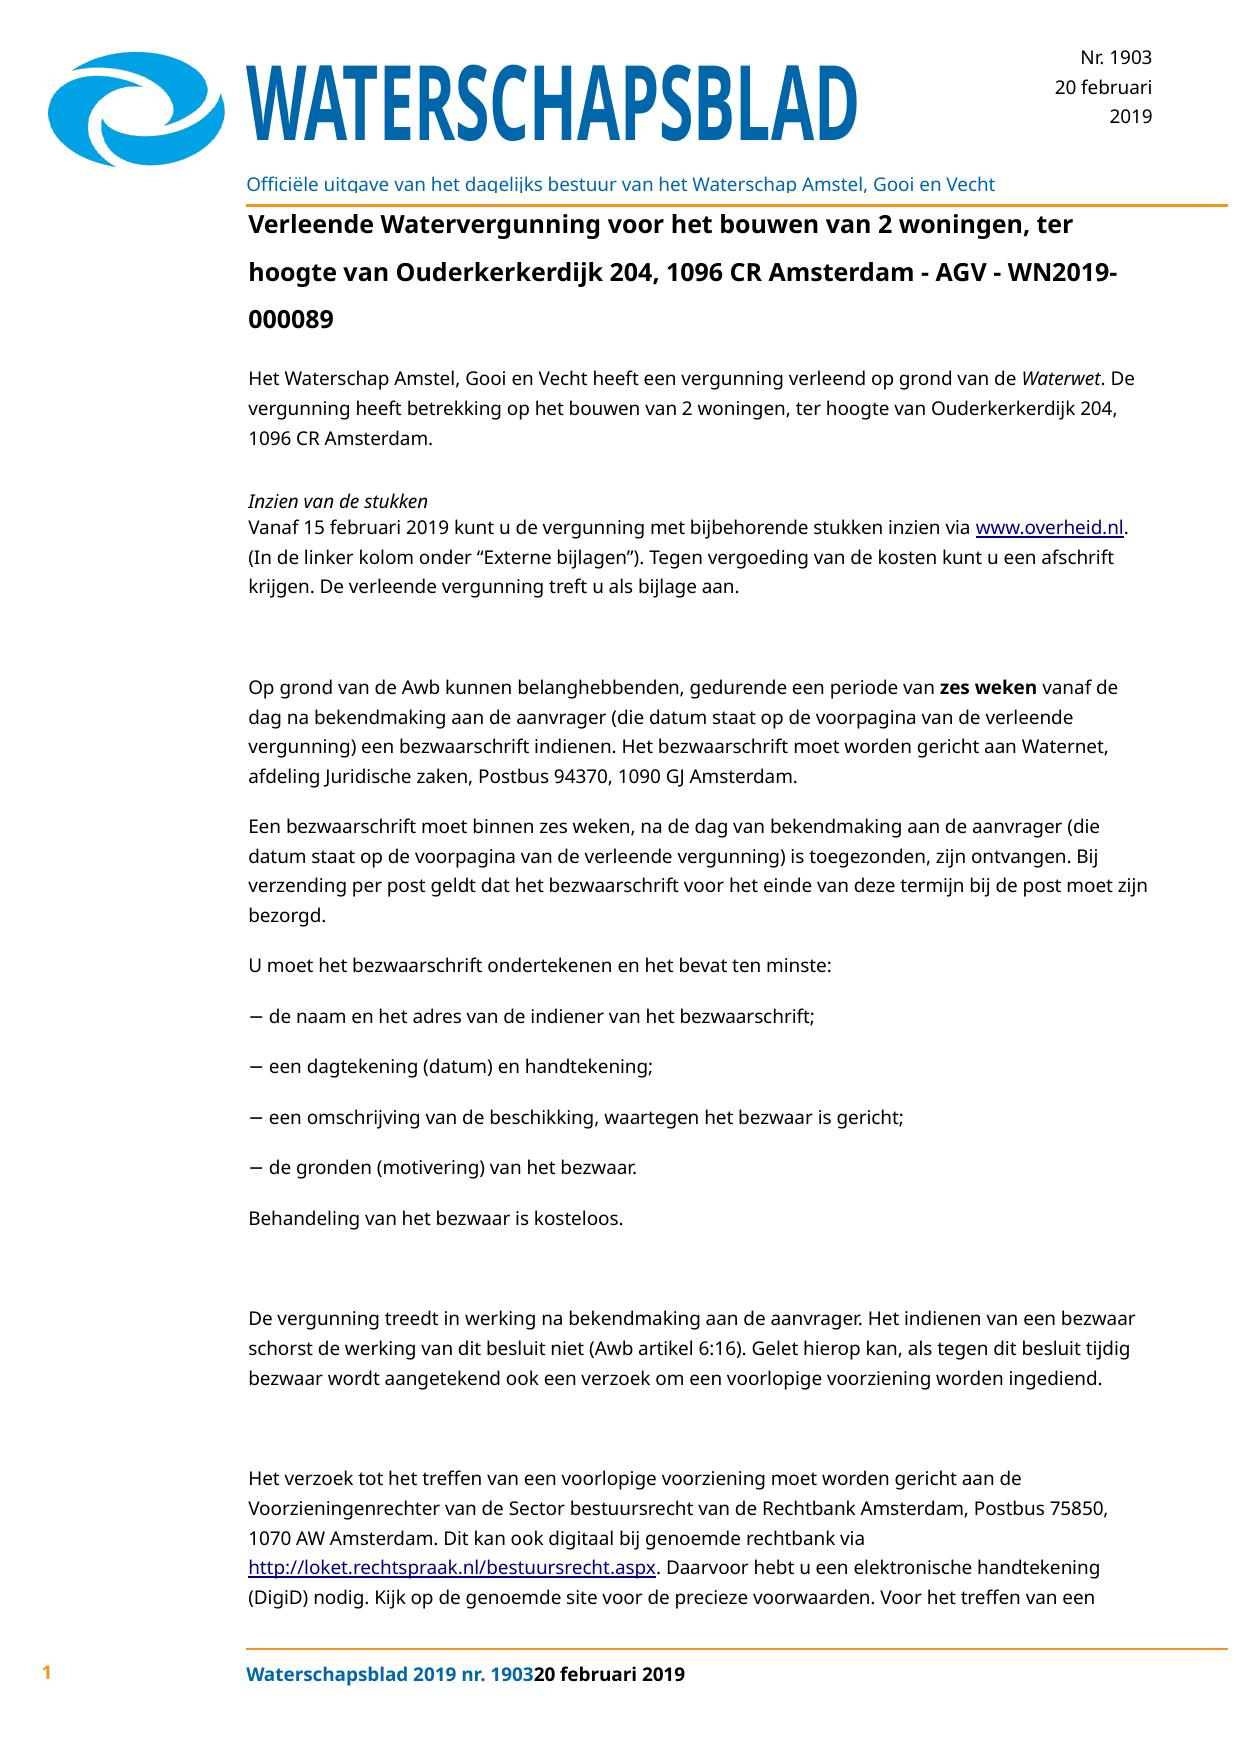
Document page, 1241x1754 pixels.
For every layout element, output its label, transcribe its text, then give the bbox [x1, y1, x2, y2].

text − de naam en het adres van de indiener van het bezwaarschrift; [248, 1003, 1152, 1029]
picture [41, 47, 231, 172]
text − een omschrijving van de beschikking, waartegen het bezwaar is gericht; [248, 1104, 1152, 1130]
text Behandeling van het bezwaar is kosteloos. [248, 1205, 1152, 1231]
text Vanaf 15 februari 2019 kunt u de vergunning met bijbehorende stukken inzien via www.overheid.nl. (In de linker kolom onder “Externe bijlagen”). Tegen vergoeding van de kosten kunt u een afschrift krijgen. De verleende vergunning treft u als bijlage aan. [248, 514, 1152, 599]
text U moet het bezwaarschrift ondertekenen en het bevat ten minste: [248, 953, 1152, 978]
text Het Waterschap Amstel, Gooi en Vecht heeft een vergunning verleend op grond van de Waterwet. De vergunning heeft betrekking op het bouwen van 2 woningen, ter hoogte van Ouderkerkerdijk 204, 1096 CR Amsterdam. [248, 366, 1152, 450]
text Een bezwaarschrift moet binnen zes weken, na de dag van bekendmaking aan de aanvrager (die datum staat op de voorpagina van de verleende vergunning) is toegezonden, zijn ontvangen. Bij verzending per post geldt dat het bezwaarschrift voor het einde van deze termijn bij de post moet zijn bezorgd. [248, 813, 1152, 928]
text Het verzoek tot het treffen van een voorlopige voorziening moet worden gericht aan de Voorzieningenrechter van de Sector bestuursrecht van de Rechtbank Amsterdam, Postbus 75850, 1070 AW Amsterdam. Dit kan ook digitaal bij genoemde rechtbank via http://loket.rechtspraak.nl/bestuursrecht.aspx. Daarvoor hebt u een elektronische handtekening (DigiD) nodig. Kijk op de genoemde site voor de precieze voorwaarden. Voor het treffen van een [248, 1466, 1152, 1610]
text De vergunning treedt in werking na bekendmaking aan de aanvrager. Het indienen van een bezwaar schorst de werking van dit besluit niet (Awb artikel 6:16). Gelet hierop kan, als tegen dit besluit tijdig bezwaar wordt aangetekend ook een verzoek om een voorlopige voorziening worden ingediend. [248, 1306, 1152, 1391]
text − een dagtekening (datum) en handtekening; [248, 1053, 1152, 1079]
text Op grond van de Awb kunnen belanghebbenden, gedurende een periode van zes weken vanaf de dag na bekendmaking aan de aanvrager (die datum staat op de voorpagina van de verleende vergunning) een bezwaarschrift indienen. Het bezwaarschrift moet worden gericht aan Waternet, afdeling Juridische zaken, Postbus 94370, 1090 GJ Amsterdam. [248, 674, 1152, 789]
text − de gronden (motivering) van het bezwaar. [248, 1154, 1152, 1180]
text Verleende Watervergunning voor het bouwen van 2 woningen, ter hoogte van Ouderkerkerdijk 204, 1096 CR Amsterdam - AGV - WN2019-000089 [248, 207, 1152, 336]
text Inzien van de stukken [248, 489, 1152, 514]
